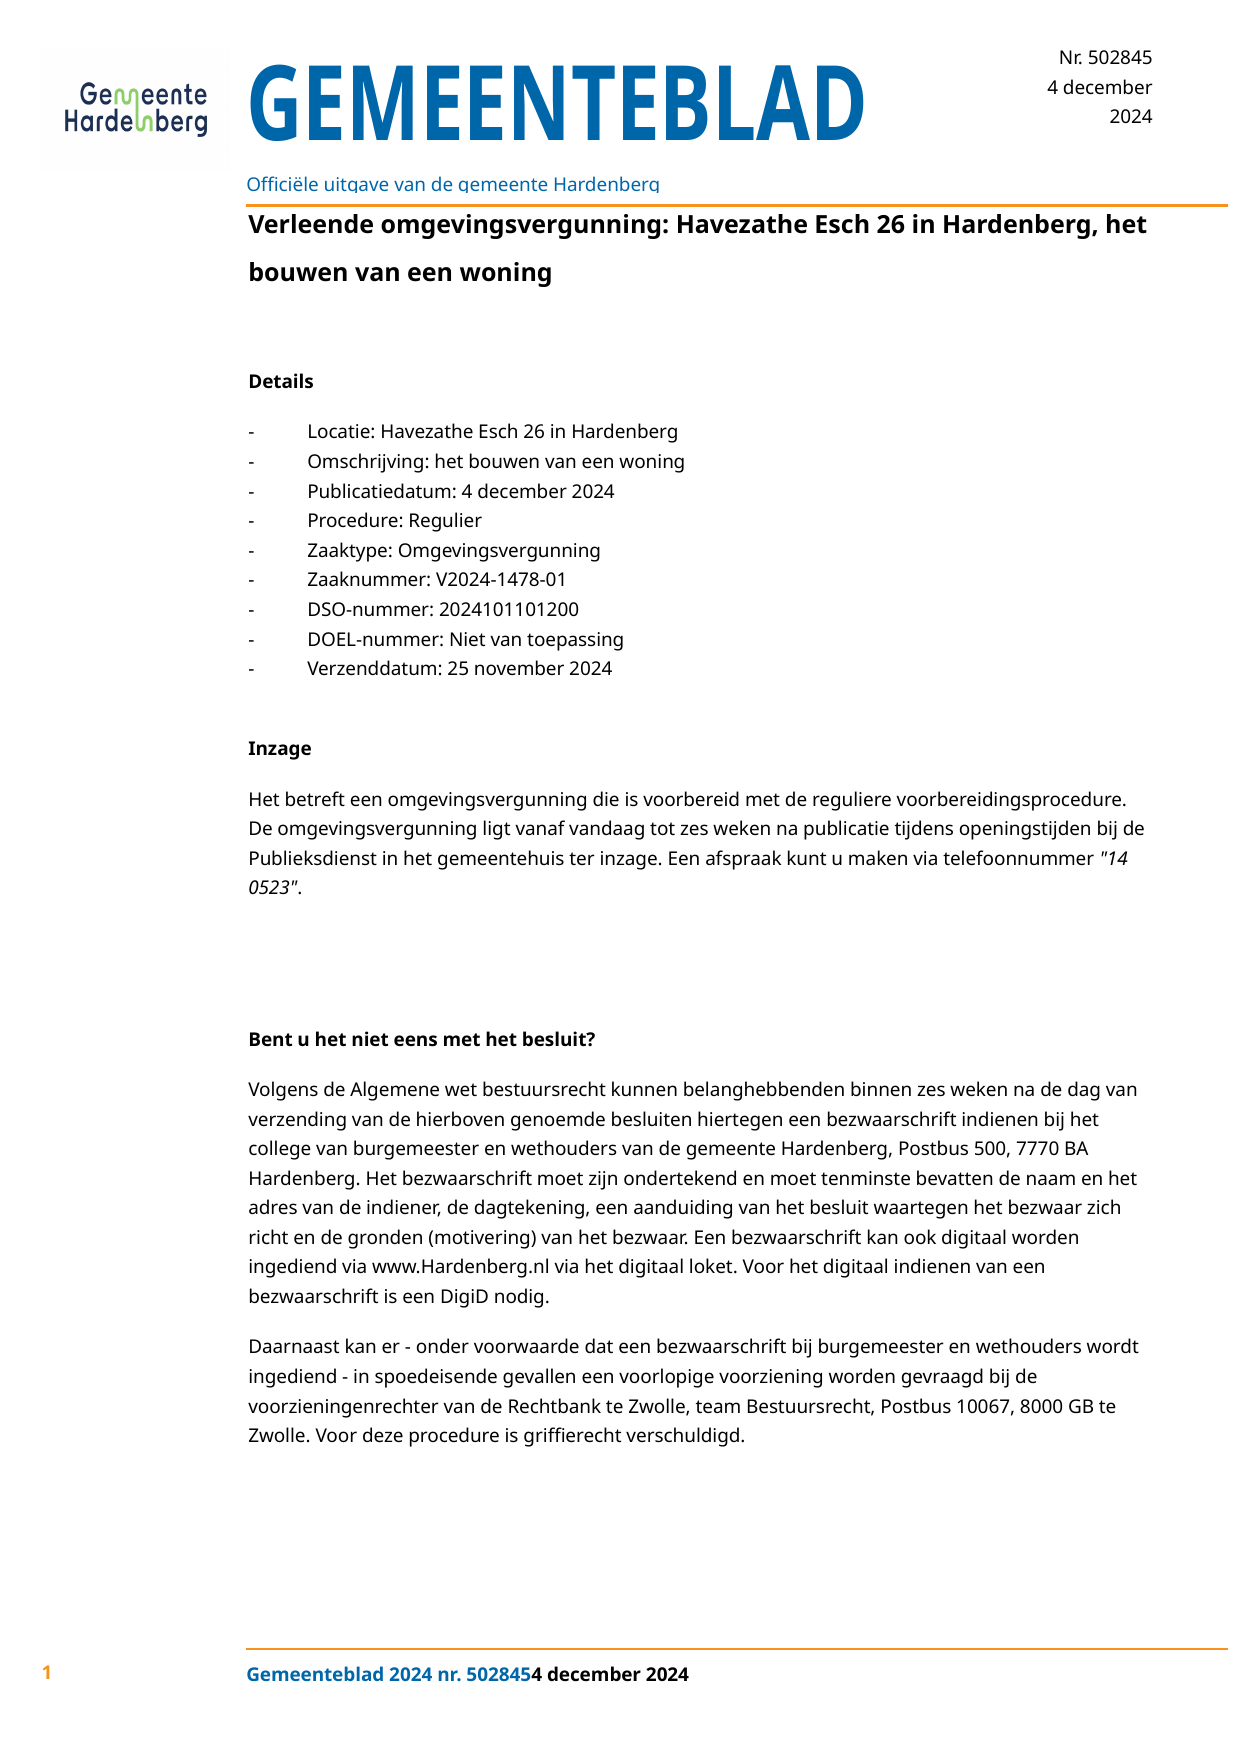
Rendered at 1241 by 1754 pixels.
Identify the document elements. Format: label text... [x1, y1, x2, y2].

list Verzenddatum: 25 november 2024 [248, 655, 1152, 681]
text Volgens de Algemene wet bestuursrecht kunnen belanghebbenden binnen zes weken na de dag van verzending van de hierboven genoemde besluiten hiertegen een bezwaarschrift indienen bij het college van burgemeester en wethouders van de gemeente Hardenberg, Postbus 500, 7770 BA Hardenberg. Het bezwaarschrift moet zijn ondertekend en moet tenminste bevatten de naam en het adres van de indiener, de dagtekening, een aanduiding van het besluit waartegen het bezwaar zich richt en de gronden (motivering) van het bezwaar. Een bezwaarschrift kan ook digitaal worden ingediend via www.Hardenberg.nl via het digitaal loket. Voor het digitaal indienen van een bezwaarschrift is een DigiD nodig. [248, 1076, 1152, 1309]
text Inzage [248, 735, 1152, 761]
list Zaaktype: Omgevingsvergunning [248, 537, 1152, 563]
text Daarnaast kan er - onder voorwaarde dat een bezwaarschrift bij burgemeester en wethouders wordt ingediend - in spoedeisende gevallen een voorlopige voorziening worden gevraagd bij de voorzieningenrechter van de Rechtbank te Zwolle, team Bestuursrecht, Postbus 10067, 8000 GB te Zwolle. Voor deze procedure is griffierecht verschuldigd. [248, 1334, 1152, 1448]
text Het betreft een omgevingsvergunning die is voorbereid met de reguliere voorbereidingsprocedure. De omgevingsvergunning ligt vanaf vandaag tot zes weken na publicatie tijdens openingstijden bij de Publieksdienst in het gemeentehuis ter inzage. Een afspraak kunt u maken via telefoonnummer "14 0523". [248, 786, 1152, 900]
list DSO-nummer: 2024101101200 [248, 596, 1152, 622]
text Bent u het niet eens met het besluit? [248, 1026, 1152, 1052]
text Verleende omgevingsvergunning: Havezathe Esch 26 in Hardenberg, het bouwen van een woning [248, 207, 1152, 288]
text Details [248, 368, 1152, 394]
list Locatie: Havezathe Esch 26 in Hardenberg [248, 419, 1152, 444]
list Zaaknummer: V2024-1478-01 [248, 567, 1152, 592]
list Omschrijving: het bouwen van een woning [248, 448, 1152, 474]
picture [41, 47, 231, 172]
list Procedure: Regulier [248, 507, 1152, 533]
list Publicatiedatum: 4 december 2024 [248, 478, 1152, 504]
list DOEL-nummer: Niet van toepassing [248, 626, 1152, 652]
